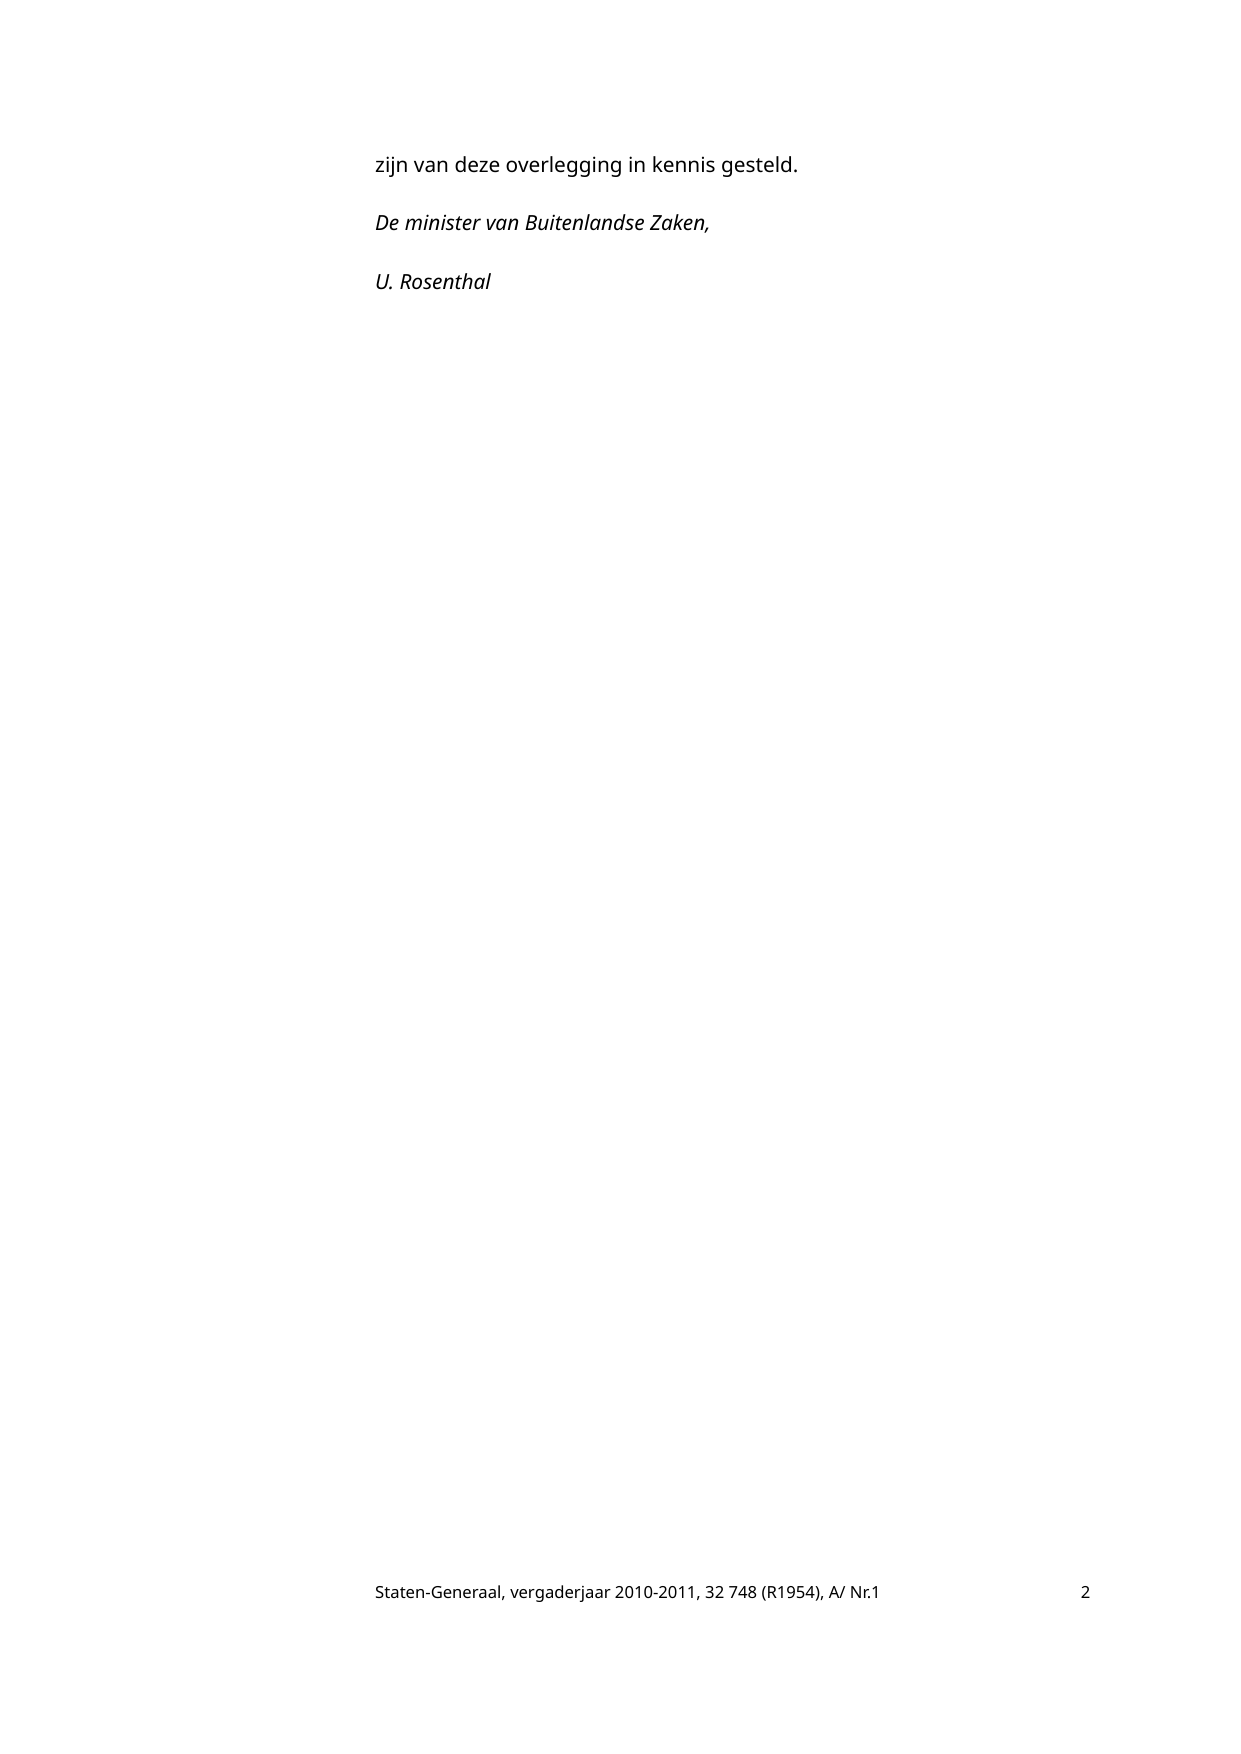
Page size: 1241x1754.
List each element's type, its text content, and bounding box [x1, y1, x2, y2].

text U. Rosenthal [375, 267, 1090, 295]
text De minister van Buitenlandse Zaken, [375, 208, 1090, 237]
text zijn van deze overlegging in kennis gesteld. [375, 150, 1090, 178]
